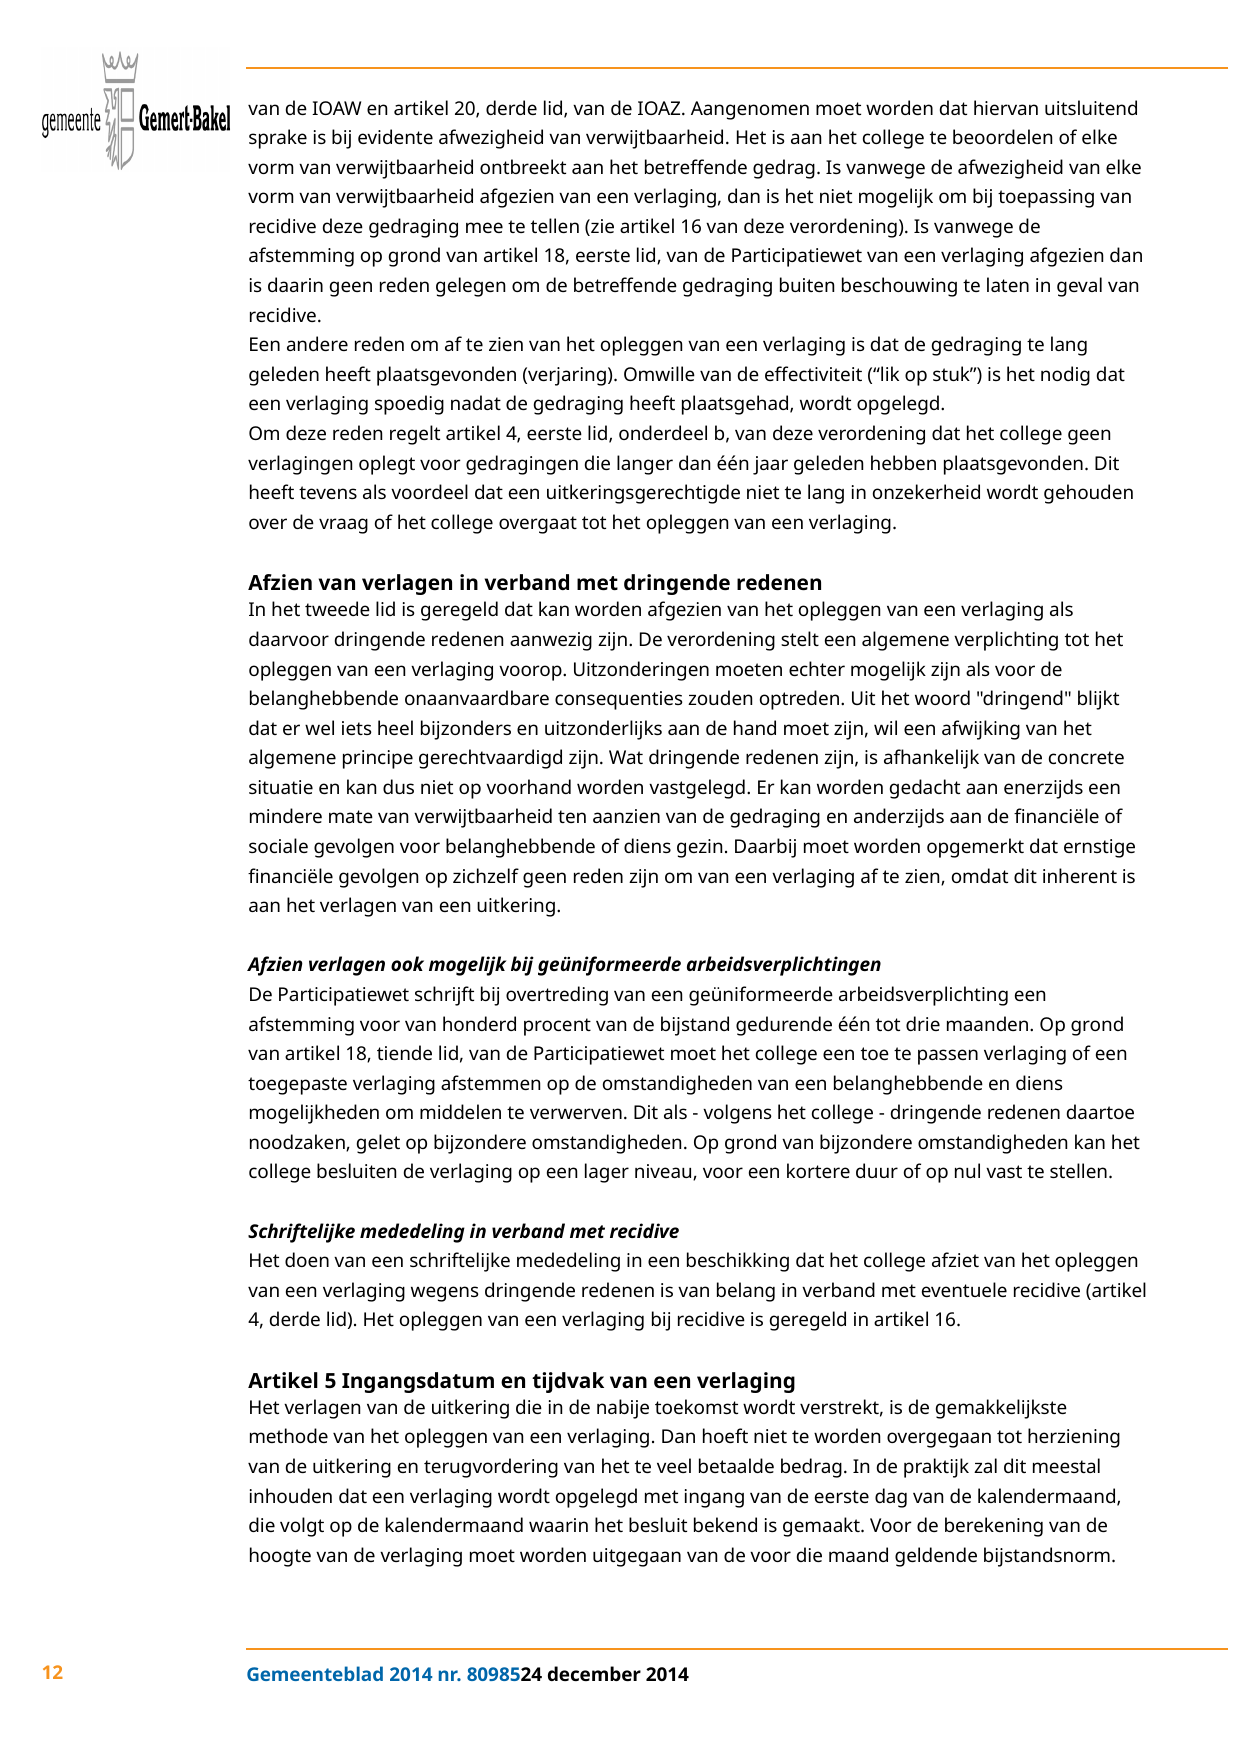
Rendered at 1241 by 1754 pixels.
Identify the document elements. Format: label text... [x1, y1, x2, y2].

picture [41, 47, 231, 172]
text Afzien van verlagen in verband met dringende redenen [248, 568, 1152, 597]
text Om deze reden regelt artikel 4, eerste lid, onderdeel b, van deze verordening dat het college geen verlagingen oplegt voor gedragingen die langer dan één jaar geleden hebben plaatsgevonden. Dit heeft tevens als voordeel dat een uitkeringsgerechtigde niet te lang in onzekerheid wordt gehouden over de vraag of het college overgaat tot het opleggen van een verlaging. [248, 420, 1152, 535]
text De Participatiewet schrijft bij overtreding van een geüniformeerde arbeidsverplichting een afstemming voor van honderd procent van de bijstand gedurende één tot drie maanden. Op grond van artikel 18, tiende lid, van de Participatiewet moet het college een toe te passen verlaging of een toegepaste verlaging afstemmen op de omstandigheden van een belanghebbende en diens mogelijkheden om middelen te verwerven. Dit als - volgens het college - dringende redenen daartoe noodzaken, gelet op bijzondere omstandigheden. Op grond van bijzondere omstandigheden kan het college besluiten de verlaging op een lager niveau, voor een kortere duur of op nul vast te stellen. [248, 981, 1152, 1184]
text Schriftelijke mededeling in verband met recidive [248, 1218, 1152, 1243]
text Een andere reden om af te zien van het opleggen van een verlaging is dat de gedraging te lang geleden heeft plaatsgevonden (verjaring). Omwille van de effectiviteit (“lik op stuk”) is het nodig dat een verlaging spoedig nadat de gedraging heeft plaatsgehad, wordt opgelegd. [248, 331, 1152, 416]
text Afzien verlagen ook mogelijk bij geüniformeerde arbeidsverplichtingen [248, 952, 1152, 977]
text In het tweede lid is geregeld dat kan worden afgezien van het opleggen van een verlaging als daarvoor dringende redenen aanwezig zijn. De verordening stelt een algemene verplichting tot het opleggen van een verlaging voorop. Uitzonderingen moeten echter mogelijk zijn als voor de belanghebbende onaanvaardbare consequenties zouden optreden. Uit het woord "dringend" blijkt dat er wel iets heel bijzonders en uitzonderlijks aan de hand moet zijn, wil een afwijking van het algemene principe gerechtvaardigd zijn. Wat dringende redenen zijn, is afhankelijk van de concrete situatie en kan dus niet op voorhand worden vastgelegd. Er kan worden gedacht aan enerzijds een mindere mate van verwijtbaarheid ten aanzien van de gedraging en anderzijds aan de financiële of sociale gevolgen voor belanghebbende of diens gezin. Daarbij moet worden opgemerkt dat ernstige financiële gevolgen op zichzelf geen reden zijn om van een verlaging af te zien, omdat dit inherent is aan het verlagen van een uitkering. [248, 597, 1152, 918]
text van de IOAW en artikel 20, derde lid, van de IOAZ. Aangenomen moet worden dat hiervan uitsluitend sprake is bij evidente afwezigheid van verwijtbaarheid. Het is aan het college te beoordelen of elke vorm van verwijtbaarheid ontbreekt aan het betreffende gedrag. Is vanwege de afwezigheid van elke vorm van verwijtbaarheid afgezien van een verlaging, dan is het niet mogelijk om bij toepassing van recidive deze gedraging mee te tellen (zie artikel 16 van deze verordening). Is vanwege de afstemming op grond van artikel 18, eerste lid, van de Participatiewet van een verlaging afgezien dan is daarin geen reden gelegen om de betreffende gedraging buiten beschouwing te laten in geval van recidive. [248, 95, 1152, 328]
text Artikel 5 Ingangsdatum en tijdvak van een verlaging [248, 1366, 1152, 1394]
text Het doen van een schriftelijke mededeling in een beschikking dat het college afziet van het opleggen van een verlaging wegens dringende redenen is van belang in verband met eventuele recidive (artikel 4, derde lid). Het opleggen van een verlaging bij recidive is geregeld in artikel 16. [248, 1247, 1152, 1332]
text Het verlagen van de uitkering die in de nabije toekomst wordt verstrekt, is de gemakkelijkste methode van het opleggen van een verlaging. Dan hoeft niet te worden overgegaan tot herziening van de uitkering en terugvordering van het te veel betaalde bedrag. In de praktijk zal dit meestal inhouden dat een verlaging wordt opgelegd met ingang van de eerste dag van de kalendermaand, die volgt op de kalendermaand waarin het besluit bekend is gemaakt. Voor de berekening van de hoogte van de verlaging moet worden uitgegaan van de voor die maand geldende bijstandsnorm. [248, 1394, 1152, 1568]
